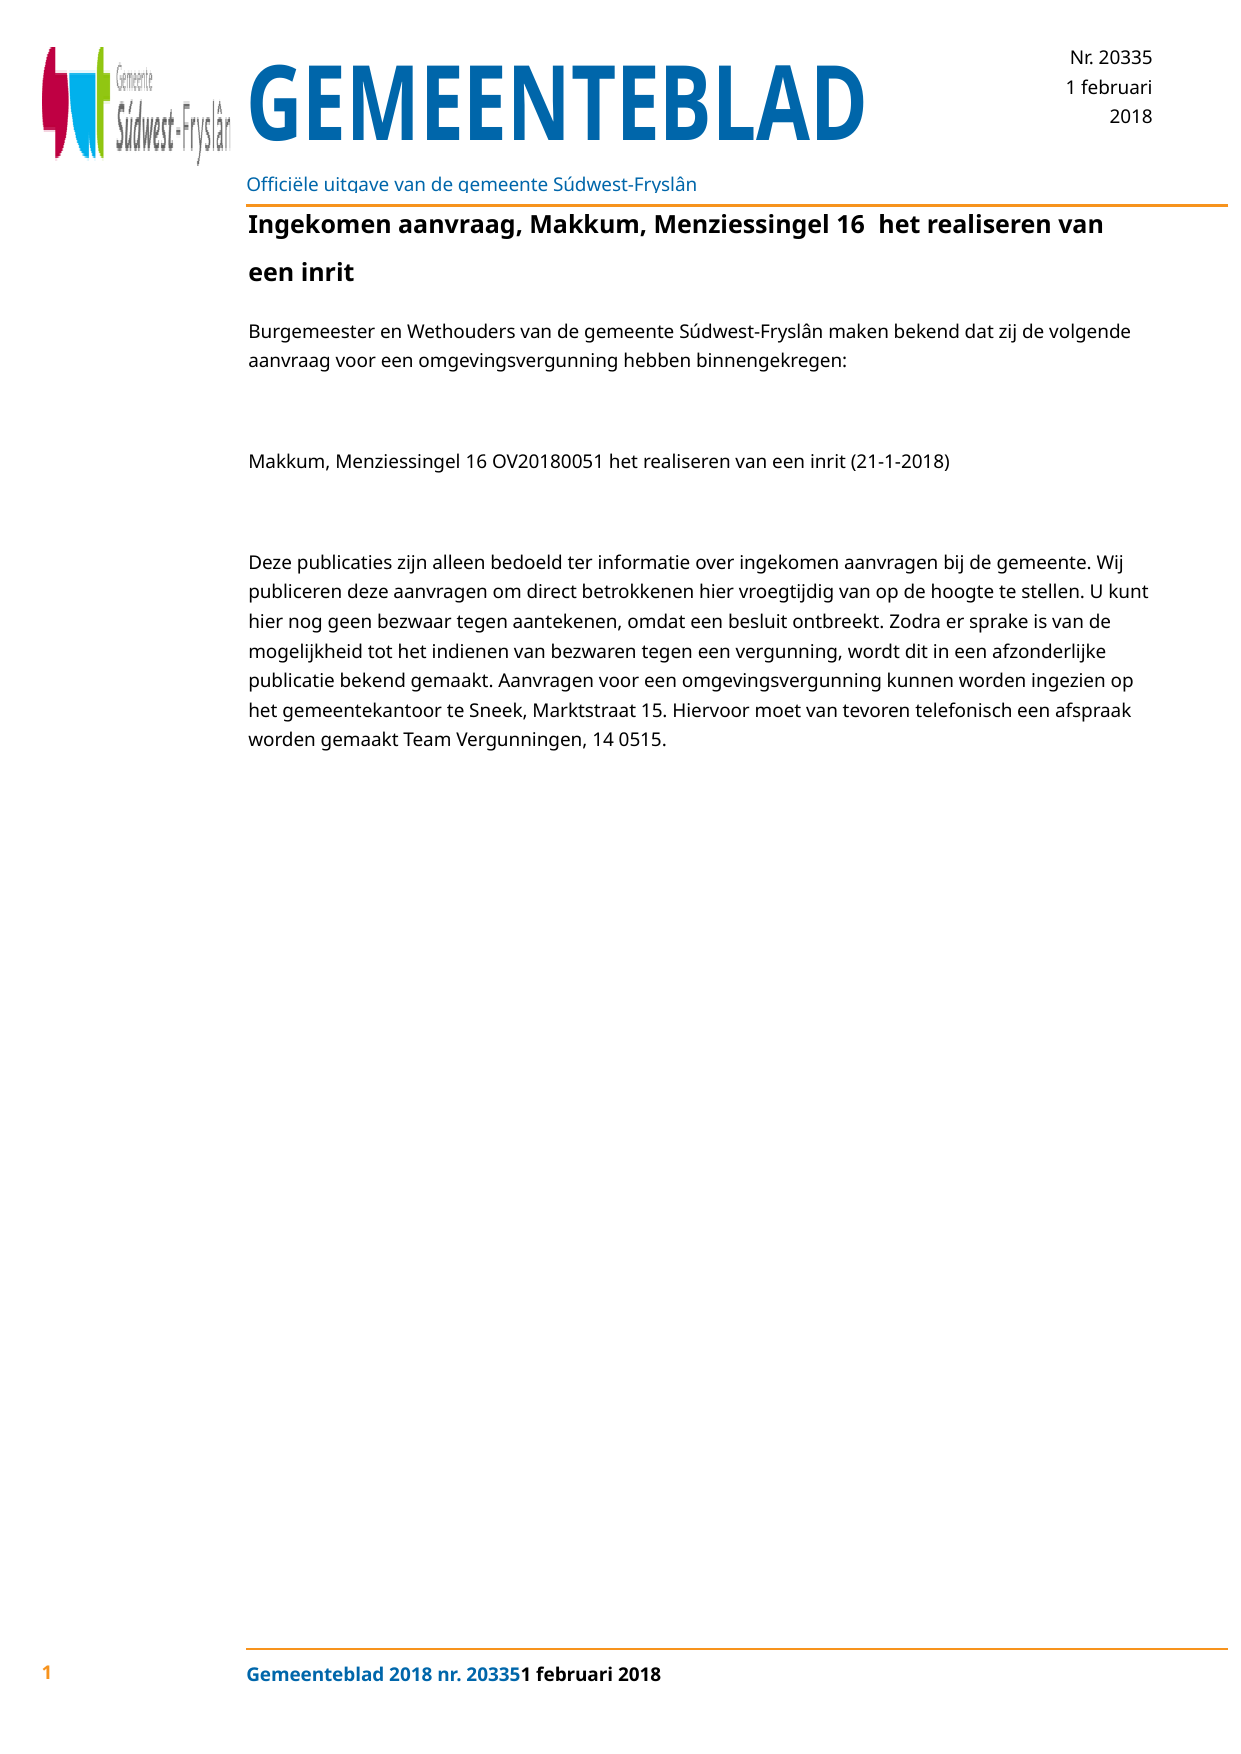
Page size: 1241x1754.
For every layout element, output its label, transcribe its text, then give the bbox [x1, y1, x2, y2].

picture [41, 47, 231, 172]
text Deze publicaties zijn alleen bedoeld ter informatie over ingekomen aanvragen bij de gemeente. Wij publiceren deze aanvragen om direct betrokkenen hier vroegtijdig van op de hoogte te stellen. U kunt hier nog geen bezwaar tegen aantekenen, omdat een besluit ontbreekt. Zodra er sprake is van de mogelijkheid tot het indienen van bezwaren tegen een vergunning, wordt dit in een afzonderlijke publicatie bekend gemaakt. Aanvragen voor een omgevingsvergunning kunnen worden ingezien op het gemeentekantoor te Sneek, Marktstraat 15. Hiervoor moet van tevoren telefonisch een afspraak worden gemaakt Team Vergunningen, 14 0515. [248, 549, 1152, 752]
text Ingekomen aanvraag, Makkum, Menziessingel 16 het realiseren van een inrit [248, 207, 1152, 288]
text Makkum, Menziessingel 16 OV20180051 het realiseren van een inrit (21-1-2018) [248, 448, 1152, 474]
text Burgemeester en Wethouders van de gemeente Súdwest-Fryslân maken bekend dat zij de volgende aanvraag voor een omgevingsvergunning hebben binnengekregen: [248, 318, 1152, 373]
